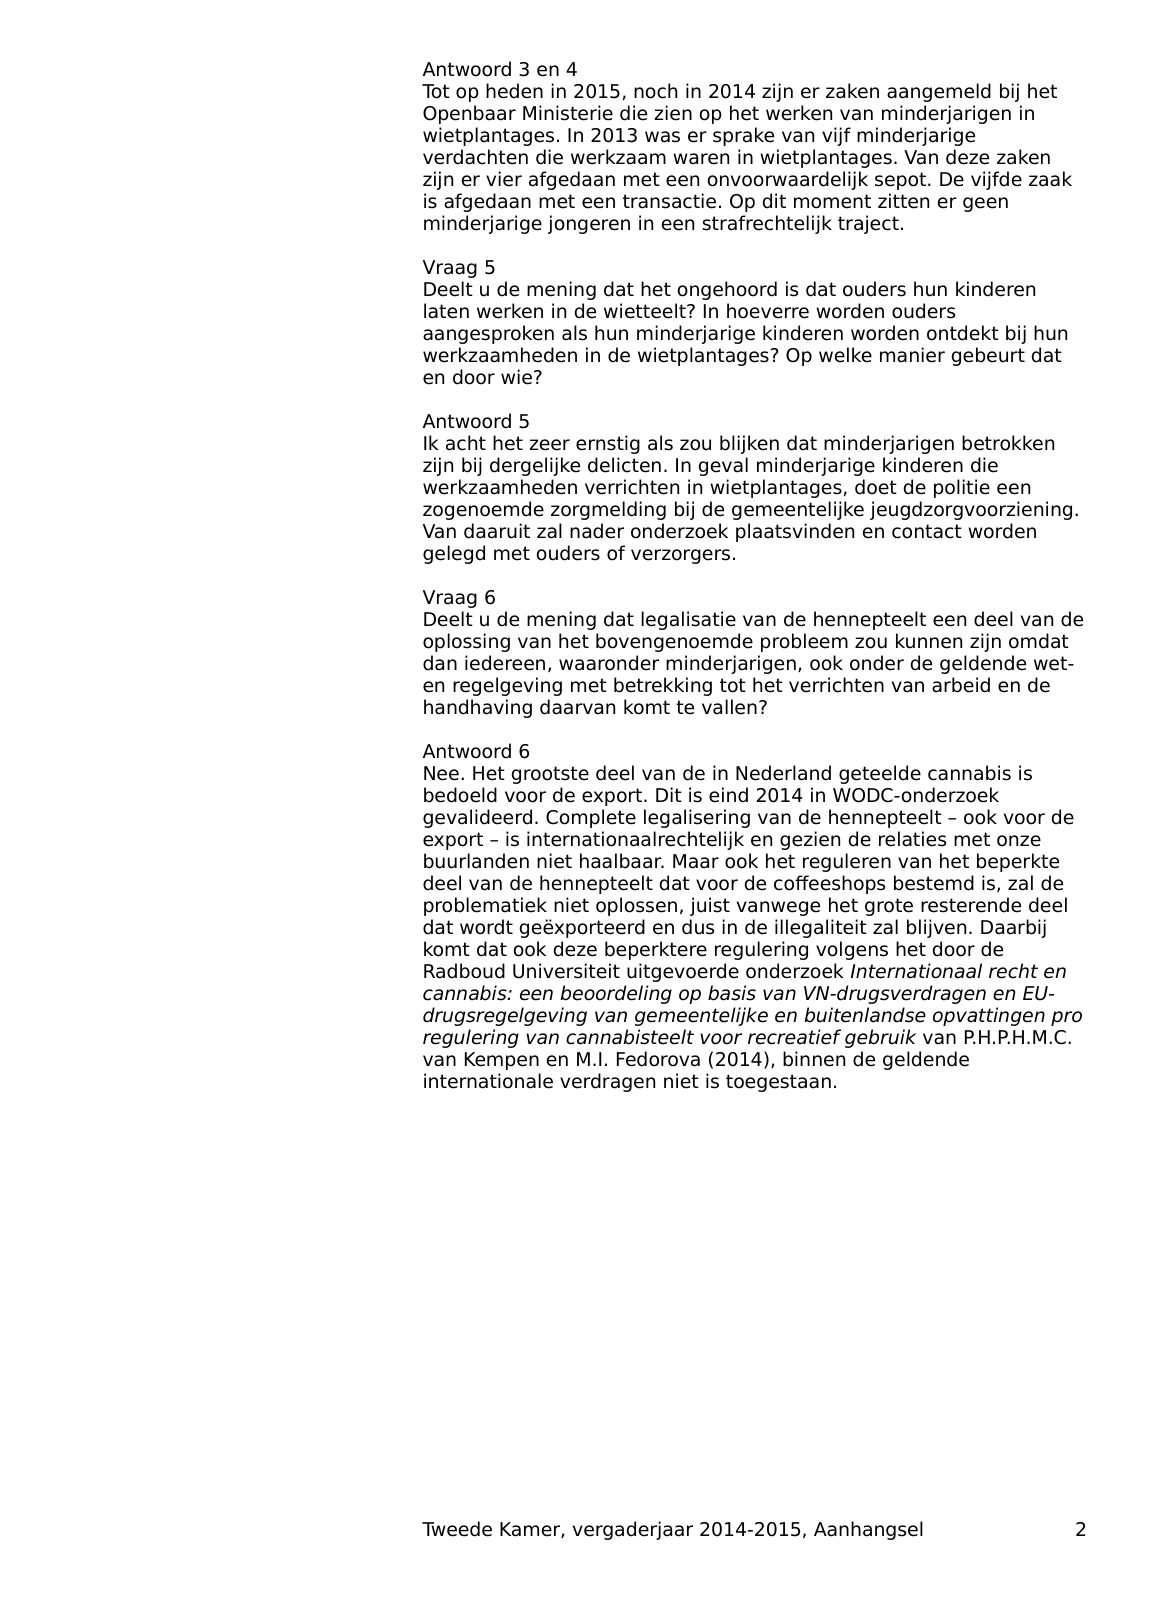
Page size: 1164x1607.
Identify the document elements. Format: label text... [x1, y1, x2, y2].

text Antwoord 3 en 4 [422, 59, 1087, 81]
text Ik acht het zeer ernstig als zou blijken dat minderjarigen betrokken zijn bij dergelijke delicten. In geval minderjarige kinderen die werkzaamheden verrichten in wietplantages, doet de politie een zogenoemde zorgmelding bij de gemeentelijke jeugdzorgvoorziening. Van daaruit zal nader onderzoek plaatsvinden en contact worden gelegd met ouders of verzorgers. [422, 433, 1087, 565]
text Antwoord 5 [422, 411, 1087, 433]
text Vraag 6 [422, 587, 1087, 609]
text Tot op heden in 2015, noch in 2014 zijn er zaken aangemeld bij het Openbaar Ministerie die zien op het werken van minderjarigen in wietplantages. In 2013 was er sprake van vijf minderjarige verdachten die werkzaam waren in wietplantages. Van deze zaken zijn er vier afgedaan met een onvoorwaardelijk sepot. De vijfde zaak is afgedaan met een transactie. Op dit moment zitten er geen minderjarige jongeren in een strafrechtelijk traject. [422, 81, 1087, 235]
text Antwoord 6 [422, 741, 1087, 763]
text Deelt u de mening dat legalisatie van de hennepteelt een deel van de oplossing van het bovengenoemde probleem zou kunnen zijn omdat dan iedereen, waaronder minderjarigen, ook onder de geldende wet- en regelgeving met betrekking tot het verrichten van arbeid en de handhaving daarvan komt te vallen? [422, 609, 1087, 719]
text Vraag 5 [422, 257, 1087, 279]
text Nee. Het grootste deel van de in Nederland geteelde cannabis is bedoeld voor de export. Dit is eind 2014 in WODC-onderzoek gevalideerd. Complete legalisering van de hennepteelt – ook voor de export – is internationaalrechtelijk en gezien de relaties met onze buurlanden niet haalbaar. Maar ook het reguleren van het beperkte deel van de hennepteelt dat voor de coffeeshops bestemd is, zal de problematiek niet oplossen, juist vanwege het grote resterende deel dat wordt geëxporteerd en dus in de illegaliteit zal blijven. Daarbij komt dat ook deze beperktere regulering volgens het door de Radboud Universiteit uitgevoerde onderzoek Internationaal recht en cannabis: een beoordeling op basis van VN-drugsverdragen en EU-drugsregelgeving van gemeentelijke en buitenlandse opvattingen pro regulering van cannabisteelt voor recreatief gebruik van P.H.P.H.M.C. van Kempen en M.I. Fedorova (2014), binnen de geldende internationale verdragen niet is toegestaan. [422, 763, 1087, 1093]
text Deelt u de mening dat het ongehoord is dat ouders hun kinderen laten werken in de wietteelt? In hoeverre worden ouders aangesproken als hun minderjarige kinderen worden ontdekt bij hun werkzaamheden in de wietplantages? Op welke manier gebeurt dat en door wie? [422, 279, 1087, 389]
